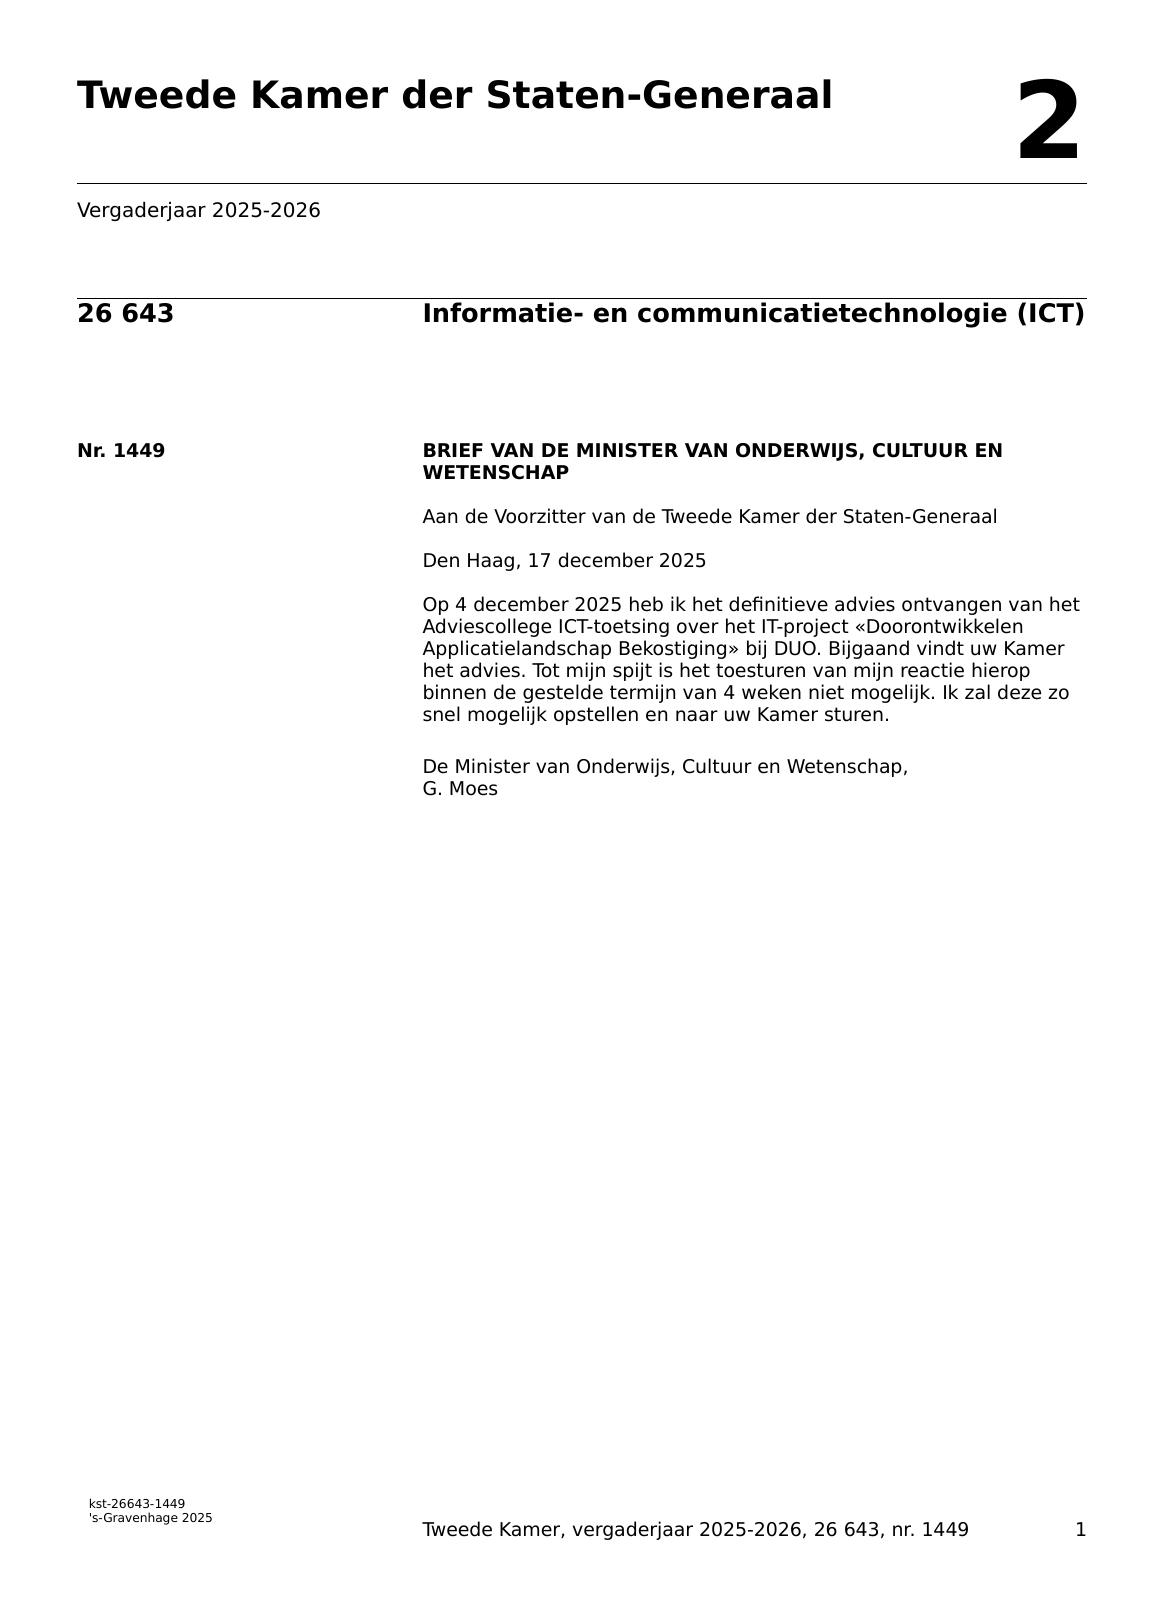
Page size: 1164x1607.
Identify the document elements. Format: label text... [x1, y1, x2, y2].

text 's-Gravenhage 2025 [88, 1511, 323, 1525]
subtitle 26 643 Informatie- en communicatietechnologie (ICT) [77, 299, 1087, 329]
subtitle Nr. 1449 BRIEF VAN DE MINISTER VAN ONDERWIJS, CULTUUR EN WETENSCHAP [77, 440, 1087, 484]
text Den Haag, 17 december 2025 [422, 550, 1087, 572]
table_header Tweede Kamer der Staten-Generaal [77, 59, 886, 183]
table_cell Vergaderjaar 2025-2026 [77, 184, 1087, 298]
text kst-26643-1449 [88, 1497, 323, 1511]
text De Minister van Onderwijs, Cultuur en Wetenschap, G. Moes [422, 756, 1087, 800]
text Op 4 december 2025 heb ik het definitieve advies ontvangen van het Adviescollege ICT-toetsing over het IT-project «Doorontwikkelen Applicatielandschap Bekostiging» bij DUO. Bijgaand vindt uw Kamer het advies. Tot mijn spijt is het toesturen van mijn reactie hierop binnen de gestelde termijn van 4 weken niet mogelijk. Ik zal deze zo snel mogelijk opstellen en naar uw Kamer sturen. [422, 594, 1087, 726]
table_header 2 [886, 59, 1087, 183]
text Aan de Voorzitter van de Tweede Kamer der Staten-Generaal [422, 506, 1087, 528]
